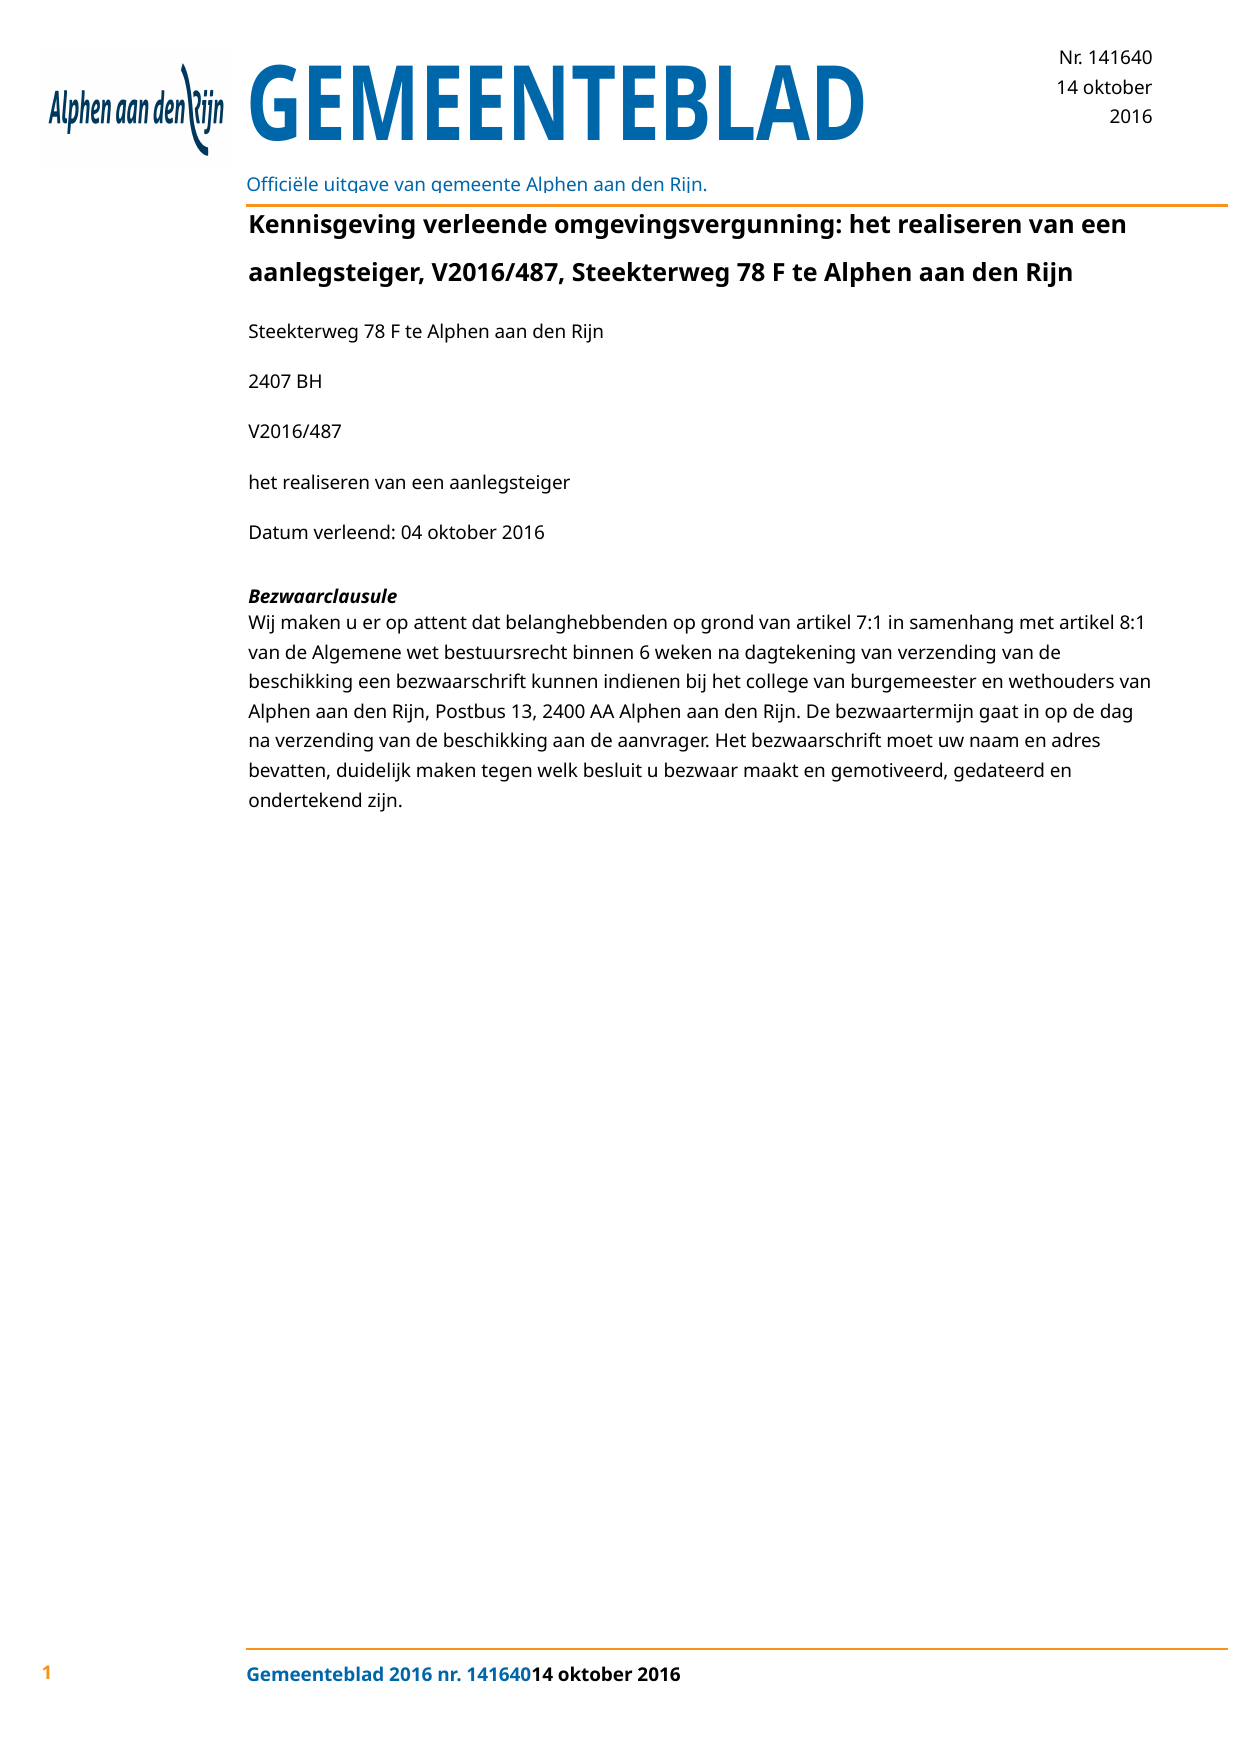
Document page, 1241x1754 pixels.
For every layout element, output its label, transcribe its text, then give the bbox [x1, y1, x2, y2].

text Kennisgeving verleende omgevingsvergunning: het realiseren van een aanlegsteiger, V2016/487, Steekterweg 78 F te Alphen aan den Rijn [248, 207, 1152, 288]
text Bezwaarclausule [248, 583, 1152, 609]
text 2407 BH [248, 368, 1152, 394]
text het realiseren van een aanlegsteiger [248, 469, 1152, 495]
text Steekterweg 78 F te Alphen aan den Rijn [248, 318, 1152, 344]
text Datum verleend: 04 oktober 2016 [248, 519, 1152, 545]
text V2016/487 [248, 419, 1152, 444]
picture [41, 47, 231, 172]
text Wij maken u er op attent dat belanghebbenden op grond van artikel 7:1 in samenhang met artikel 8:1 van de Algemene wet bestuursrecht binnen 6 weken na dagtekening van verzending van de beschikking een bezwaarschrift kunnen indienen bij het college van burgemeester en wethouders van Alphen aan den Rijn, Postbus 13, 2400 AA Alphen aan den Rijn. De bezwaartermijn gaat in op de dag na verzending van de beschikking aan de aanvrager. Het bezwaarschrift moet uw naam en adres bevatten, duidelijk maken tegen welk besluit u bezwaar maakt en gemotiveerd, gedateerd en ondertekend zijn. [248, 609, 1152, 812]
